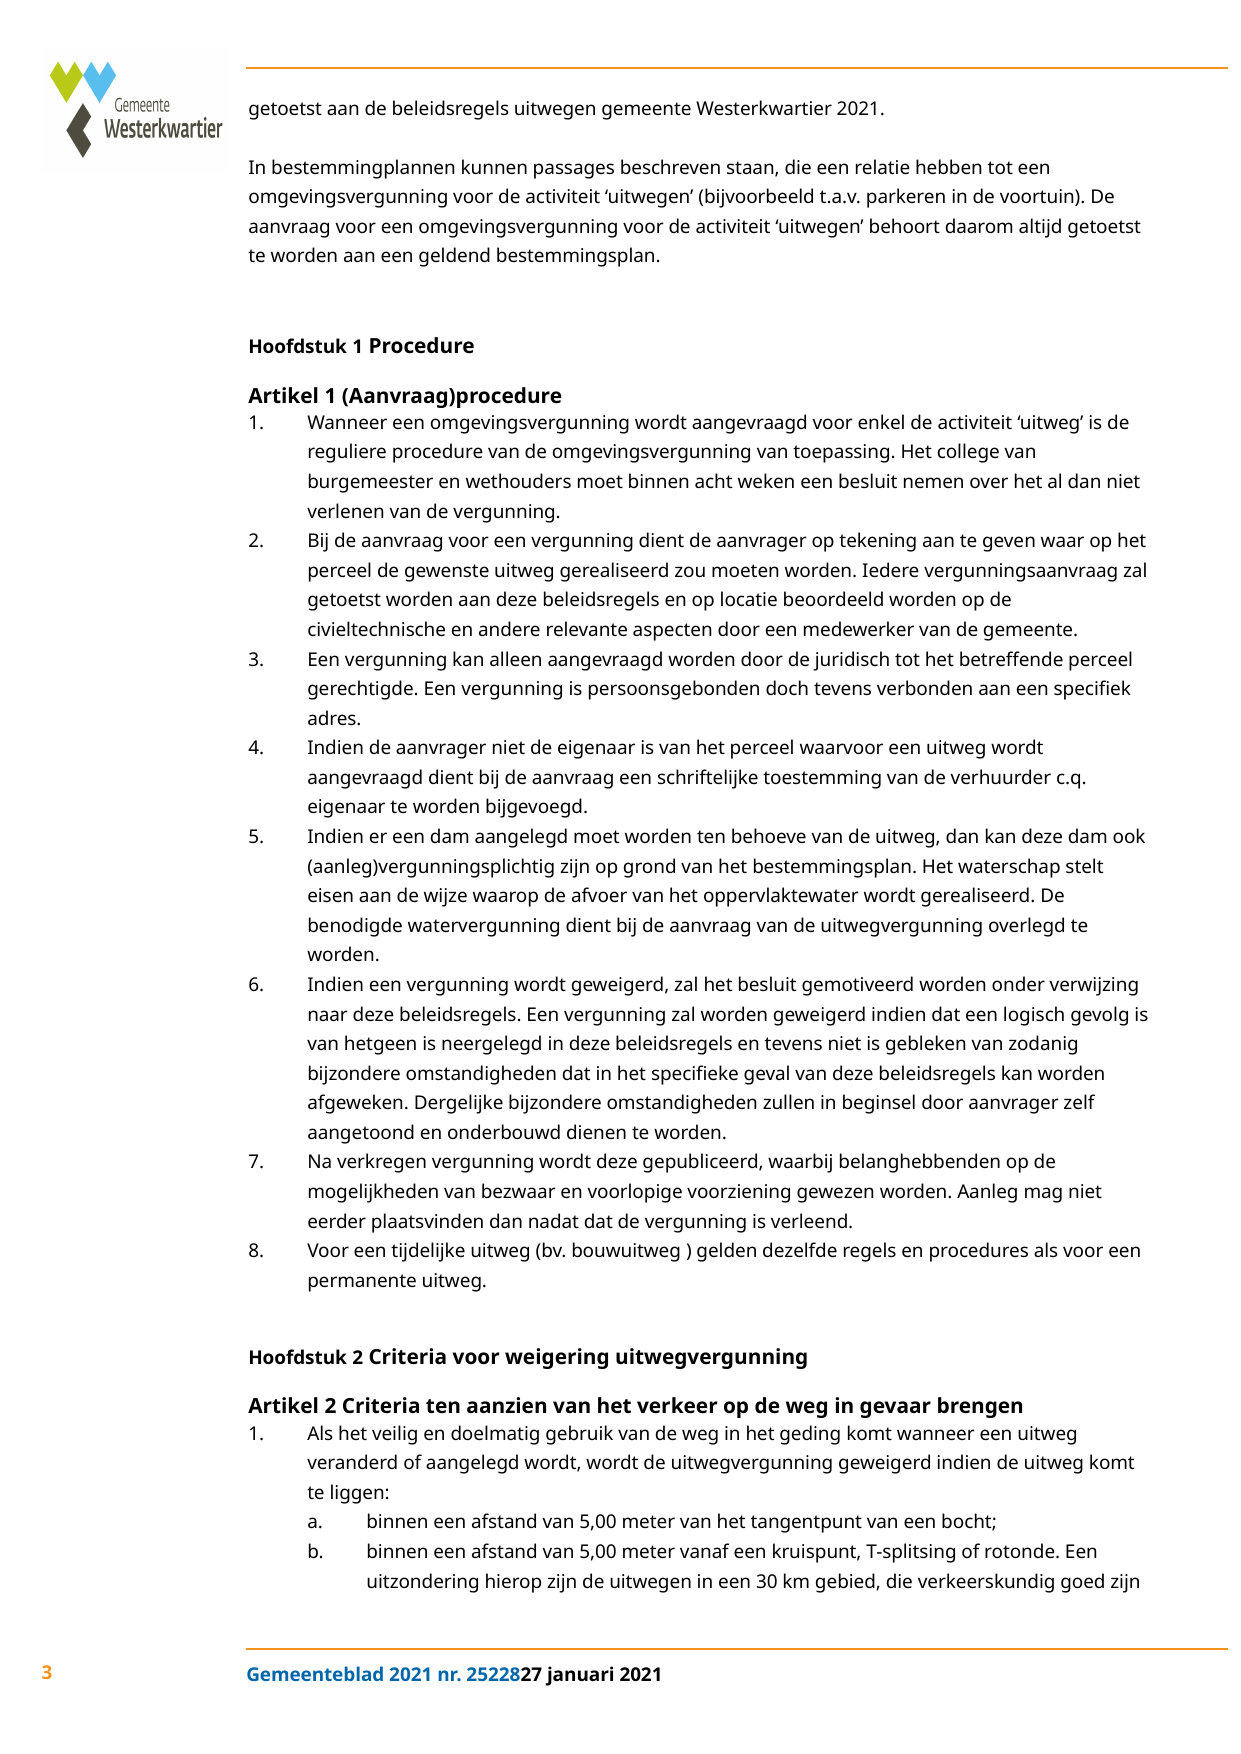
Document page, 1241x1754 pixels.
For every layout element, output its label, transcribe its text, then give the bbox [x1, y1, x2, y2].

list Indien er een dam aangelegd moet worden ten behoeve van de uitweg, dan kan deze dam ook (aanleg)vergunningsplichtig zijn op grond van het bestemmingsplan. Het waterschap stelt eisen aan de wijze waarop de afvoer van het oppervlaktewater wordt gerealiseerd. De benodigde watervergunning dient bij de aanvraag van de uitwegvergunning overlegd te worden. [248, 823, 1152, 967]
text In bestemmingplannen kunnen passages beschreven staan, die een relatie hebben tot een omgevingsvergunning voor de activiteit ‘uitwegen’ (bijvoorbeeld t.a.v. parkeren in de voortuin). De aanvraag voor een omgevingsvergunning voor de activiteit ‘uitwegen’ behoort daarom altijd getoetst te worden aan een geldend bestemmingsplan. [248, 154, 1152, 268]
text Artikel 2 Criteria ten aanzien van het verkeer op de weg in gevaar brengen [248, 1392, 1152, 1420]
text Artikel 1 (Aanvraag)procedure [248, 381, 1152, 409]
list Indien een vergunning wordt geweigerd, zal het besluit gemotiveerd worden onder verwijzing naar deze beleidsregels. Een vergunning zal worden geweigerd indien dat een logisch gevolg is van hetgeen is neergelegd in deze beleidsregels en tevens niet is gebleken van zodanig bijzondere omstandigheden dat in het specifieke geval van deze beleidsregels kan worden afgeweken. Dergelijke bijzondere omstandigheden zullen in beginsel door aanvrager zelf aangetoond en onderbouwd dienen te worden. [248, 971, 1152, 1145]
text Hoofdstuk 1 Procedure [248, 331, 1152, 360]
list Na verkregen vergunning wordt deze gepubliceerd, waarbij belanghebbenden op de mogelijkheden van bezwaar en voorlopige voorziening gewezen worden. Aanleg mag niet eerder plaatsvinden dan nadat dat de vergunning is verleend. [248, 1149, 1152, 1234]
text Hoofdstuk 2 Criteria voor weigering uitwegvergunning [248, 1342, 1152, 1371]
list Als het veilig en doelmatig gebruik van de weg in het geding komt wanneer een uitweg veranderd of aangelegd wordt, wordt de uitwegvergunning geweigerd indien de uitweg komt te liggen: [248, 1420, 1152, 1505]
list Voor een tijdelijke uitweg (bv. bouwuitweg ) gelden dezelfde regels en procedures als voor een permanente uitweg. [248, 1237, 1152, 1293]
list Bij de aanvraag voor een vergunning dient de aanvrager op tekening aan te geven waar op het perceel de gewenste uitweg gerealiseerd zou moeten worden. Iedere vergunningsaanvraag zal getoetst worden aan deze beleidsregels en op locatie beoordeeld worden op de civieltechnische en andere relevante aspecten door een medewerker van de gemeente. [248, 527, 1152, 642]
picture [41, 47, 231, 172]
list Indien de aanvrager niet de eigenaar is van het perceel waarvoor een uitweg wordt aangevraagd dient bij de aanvraag een schriftelijke toestemming van de verhuurder c.q. eigenaar te worden bijgevoegd. [248, 734, 1152, 819]
list Wanneer een omgevingsvergunning wordt aangevraagd voor enkel de activiteit ‘uitweg’ is de reguliere procedure van de omgevingsvergunning van toepassing. Het college van burgemeester en wethouders moet binnen acht weken een besluit nemen over het al dan niet verlenen van de vergunning. [248, 409, 1152, 524]
list Een vergunning kan alleen aangevraagd worden door de juridisch tot het betreffende perceel gerechtigde. Een vergunning is persoonsgebonden doch tevens verbonden aan een specifiek adres. [248, 646, 1152, 731]
list binnen een afstand van 5,00 meter van het tangentpunt van een bocht; [307, 1509, 1152, 1534]
list binnen een afstand van 5,00 meter vanaf een kruispunt, T-splitsing of rotonde. Een uitzondering hierop zijn de uitwegen in een 30 km gebied, die verkeerskundig goed zijn [307, 1538, 1152, 1594]
text getoetst aan de beleidsregels uitwegen gemeente Westerkwartier 2021. [248, 95, 1152, 121]
